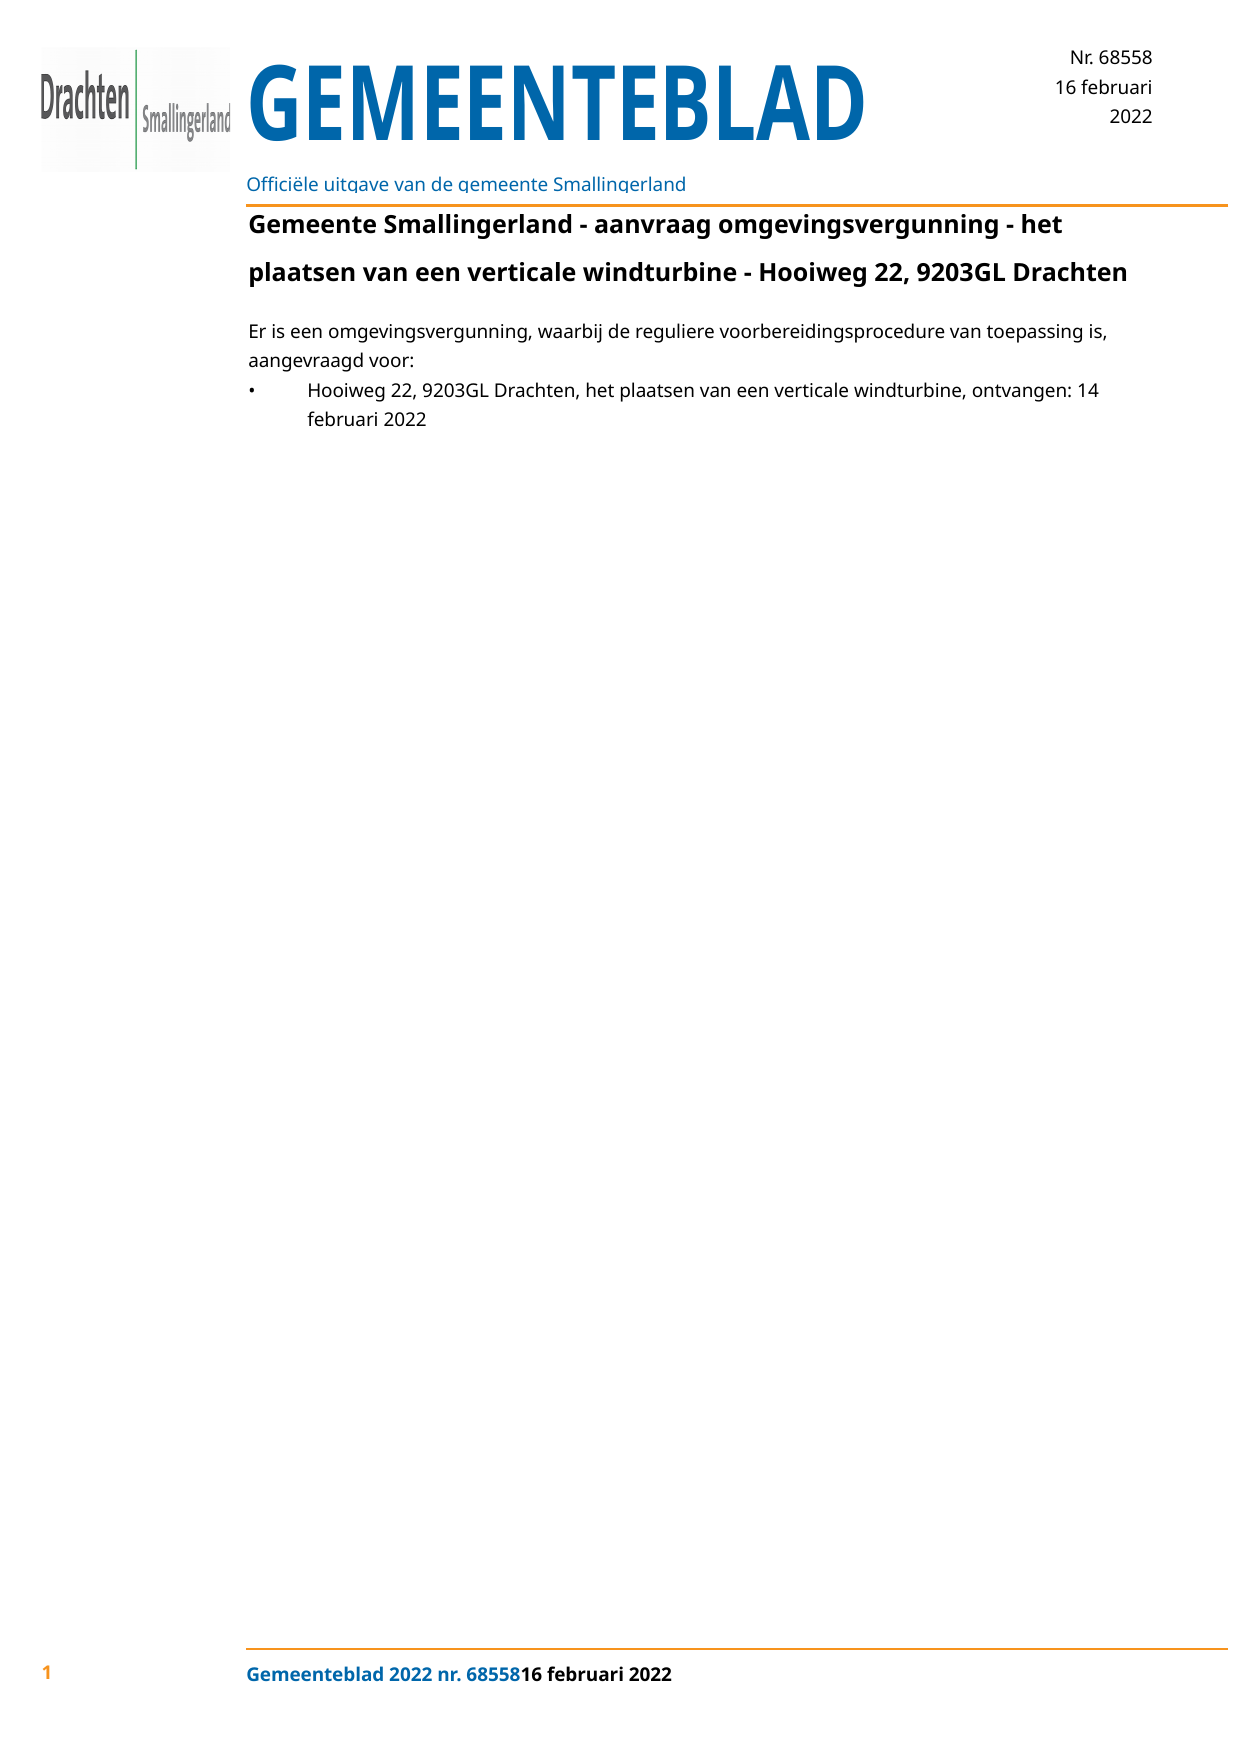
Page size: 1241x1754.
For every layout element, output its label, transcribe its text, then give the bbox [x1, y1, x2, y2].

text Gemeente Smallingerland - aanvraag omgevingsvergunning - het plaatsen van een verticale windturbine - Hooiweg 22, 9203GL Drachten [248, 207, 1152, 288]
text Er is een omgevingsvergunning, waarbij de reguliere voorbereidingsprocedure van toepassing is, aangevraagd voor: [248, 318, 1152, 373]
picture [41, 47, 231, 172]
list Hooiweg 22, 9203GL Drachten, het plaatsen van een verticale windturbine, ontvangen: 14 februari 2022 [248, 377, 1152, 432]
